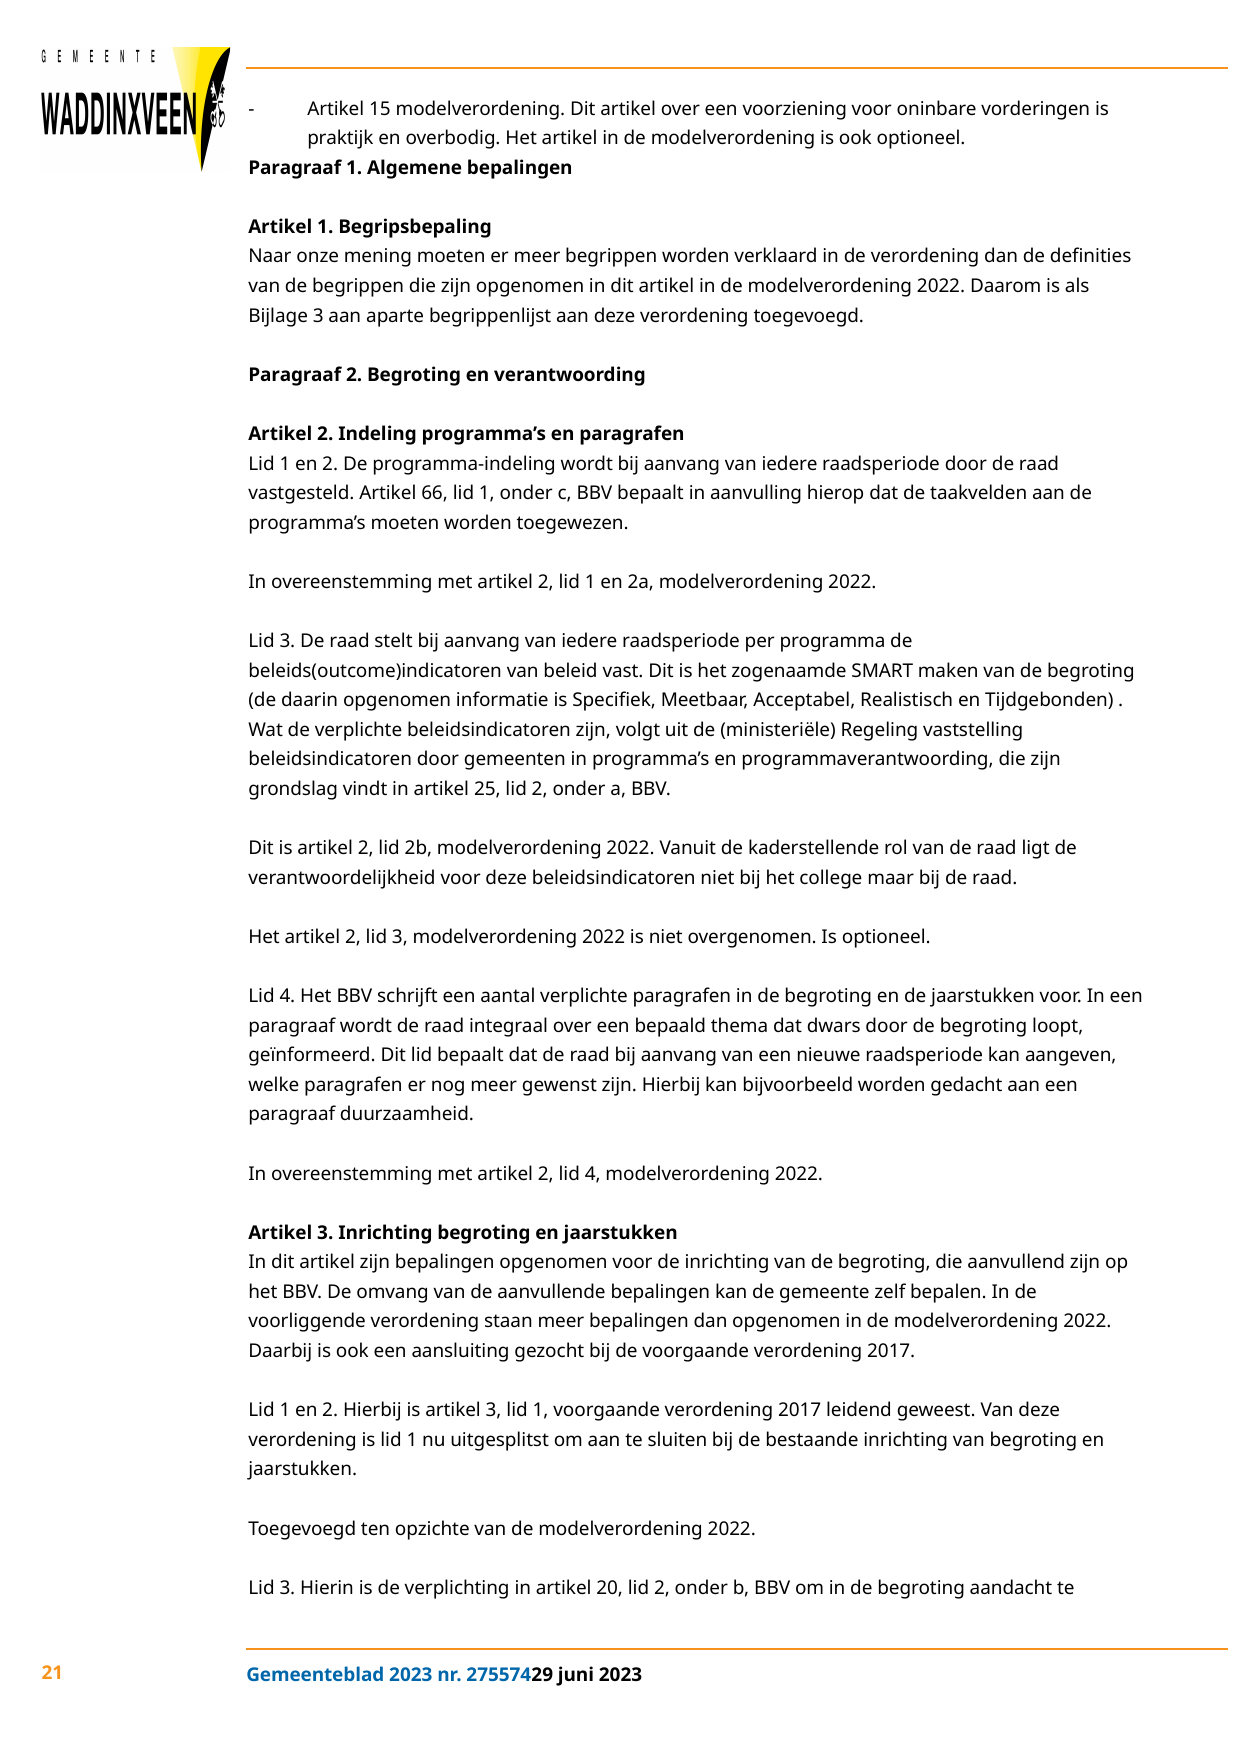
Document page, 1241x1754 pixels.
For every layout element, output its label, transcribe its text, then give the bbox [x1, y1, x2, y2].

text Het artikel 2, lid 3, modelverordening 2022 is niet overgenomen. Is optioneel. [248, 923, 1152, 949]
text Lid 3. De raad stelt bij aanvang van iedere raadsperiode per programma de beleids(outcome)indicatoren van beleid vast. Dit is het zogenaamde SMART maken van de begroting (de daarin opgenomen informatie is Specifiek, Meetbaar, Acceptabel, Realistisch en Tijdgebonden) . Wat de verplichte beleidsindicatoren zijn, volgt uit de (ministeriële) Regeling vaststelling beleidsindicatoren door gemeenten in programma’s en programmaverantwoording, die zijn grondslag vindt in artikel 25, lid 2, onder a, BBV. [248, 627, 1152, 801]
text Artikel 2. Indeling programma’s en paragrafen [248, 420, 1152, 446]
text Dit is artikel 2, lid 2b, modelverordening 2022. Vanuit de kaderstellende rol van de raad ligt de verantwoordelijkheid voor deze beleidsindicatoren niet bij het college maar bij de raad. [248, 834, 1152, 890]
list Artikel 15 modelverordening. Dit artikel over een voorziening voor oninbare vorderingen is praktijk en overbodig. Het artikel in de modelverordening is ook optioneel. [248, 95, 1152, 150]
text Artikel 1. Begripsbepaling [248, 213, 1152, 239]
text Artikel 3. Inrichting begroting en jaarstukken [248, 1219, 1152, 1245]
picture [41, 47, 231, 172]
text Lid 3. Hierin is de verplichting in artikel 20, lid 2, onder b, BBV om in de begroting aandacht te [248, 1574, 1152, 1600]
text Toegevoegd ten opzichte van de modelverordening 2022. [248, 1515, 1152, 1541]
text Lid 1 en 2. De programma-indeling wordt bij aanvang van iedere raadsperiode door de raad vastgesteld. Artikel 66, lid 1, onder c, BBV bepaalt in aanvulling hierop dat de taakvelden aan de programma’s moeten worden toegewezen. [248, 450, 1152, 535]
text In overeenstemming met artikel 2, lid 4, modelverordening 2022. [248, 1160, 1152, 1186]
text Lid 4. Het BBV schrijft een aantal verplichte paragrafen in de begroting en de jaarstukken voor. In een paragraaf wordt de raad integraal over een bepaald thema dat dwars door de begroting loopt, geïnformeerd. Dit lid bepaalt dat de raad bij aanvang van een nieuwe raadsperiode kan aangeven, welke paragrafen er nog meer gewenst zijn. Hierbij kan bijvoorbeeld worden gedacht aan een paragraaf duurzaamheid. [248, 982, 1152, 1126]
text In overeenstemming met artikel 2, lid 1 en 2a, modelverordening 2022. [248, 568, 1152, 594]
text Paragraaf 1. Algemene bepalingen [248, 154, 1152, 180]
text In dit artikel zijn bepalingen opgenomen voor de inrichting van de begroting, die aanvullend zijn op het BBV. De omvang van de aanvullende bepalingen kan de gemeente zelf bepalen. In de voorliggende verordening staan meer bepalingen dan opgenomen in de modelverordening 2022. Daarbij is ook een aansluiting gezocht bij de voorgaande verordening 2017. [248, 1248, 1152, 1363]
text Naar onze mening moeten er meer begrippen worden verklaard in de verordening dan de definities van de begrippen die zijn opgenomen in dit artikel in de modelverordening 2022. Daarom is als Bijlage 3 aan aparte begrippenlijst aan deze verordening toegevoegd. [248, 243, 1152, 328]
text Paragraaf 2. Begroting en verantwoording [248, 361, 1152, 387]
text Lid 1 en 2. Hierbij is artikel 3, lid 1, voorgaande verordening 2017 leidend geweest. Van deze verordening is lid 1 nu uitgesplitst om aan te sluiten bij de bestaande inrichting van begroting en jaarstukken. [248, 1396, 1152, 1481]
